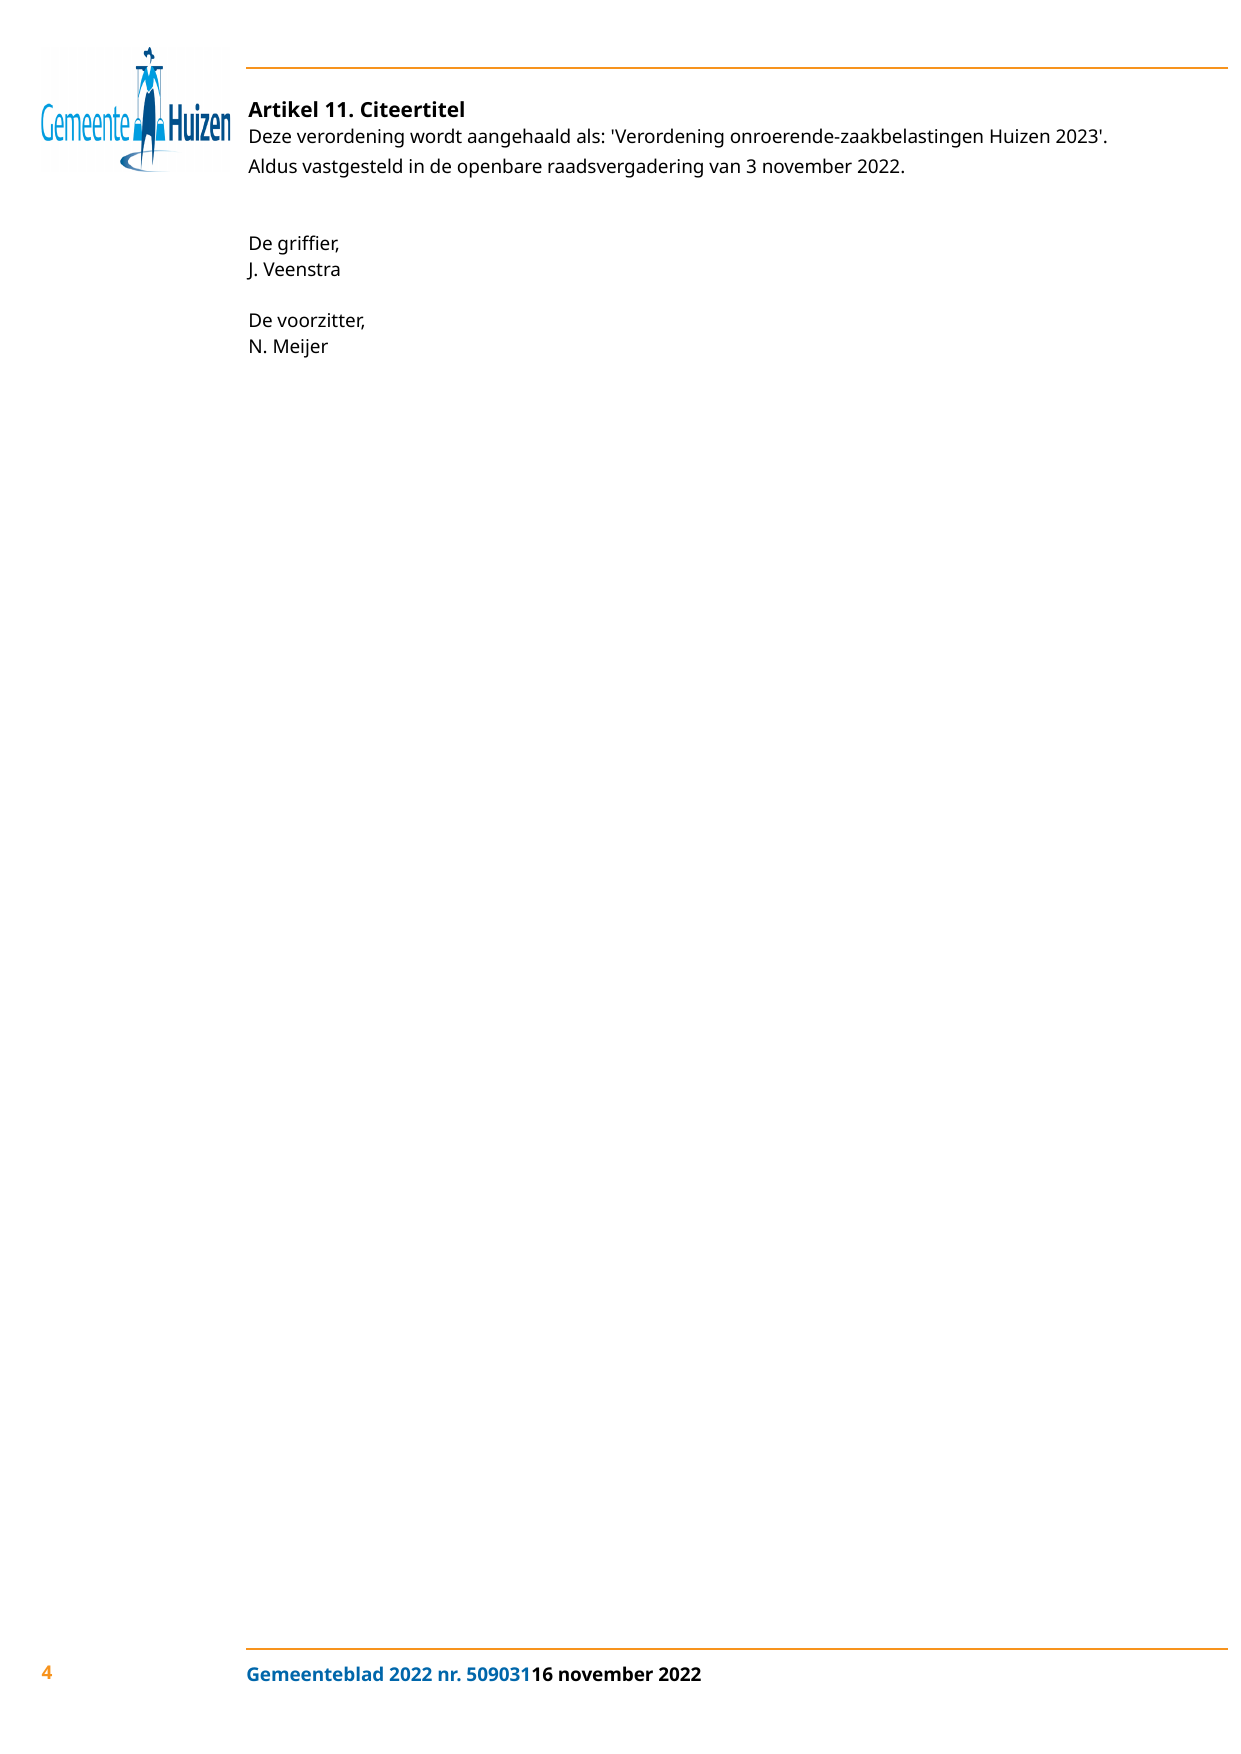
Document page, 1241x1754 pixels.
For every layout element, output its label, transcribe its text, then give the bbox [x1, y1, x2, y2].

text Artikel 11. Citeertitel [248, 95, 1152, 123]
text J. Veenstra [248, 256, 1152, 281]
text Aldus vastgesteld in de openbare raadsvergadering van 3 november 2022. [248, 153, 1152, 178]
text De griffier, [248, 230, 1152, 256]
picture [41, 47, 231, 172]
text Deze verordening wordt aangehaald als: 'Verordening onroerende-zaakbelastingen Huizen 2023'. [248, 123, 1152, 149]
text N. Meijer [248, 333, 1152, 359]
text De voorzitter, [248, 307, 1152, 333]
